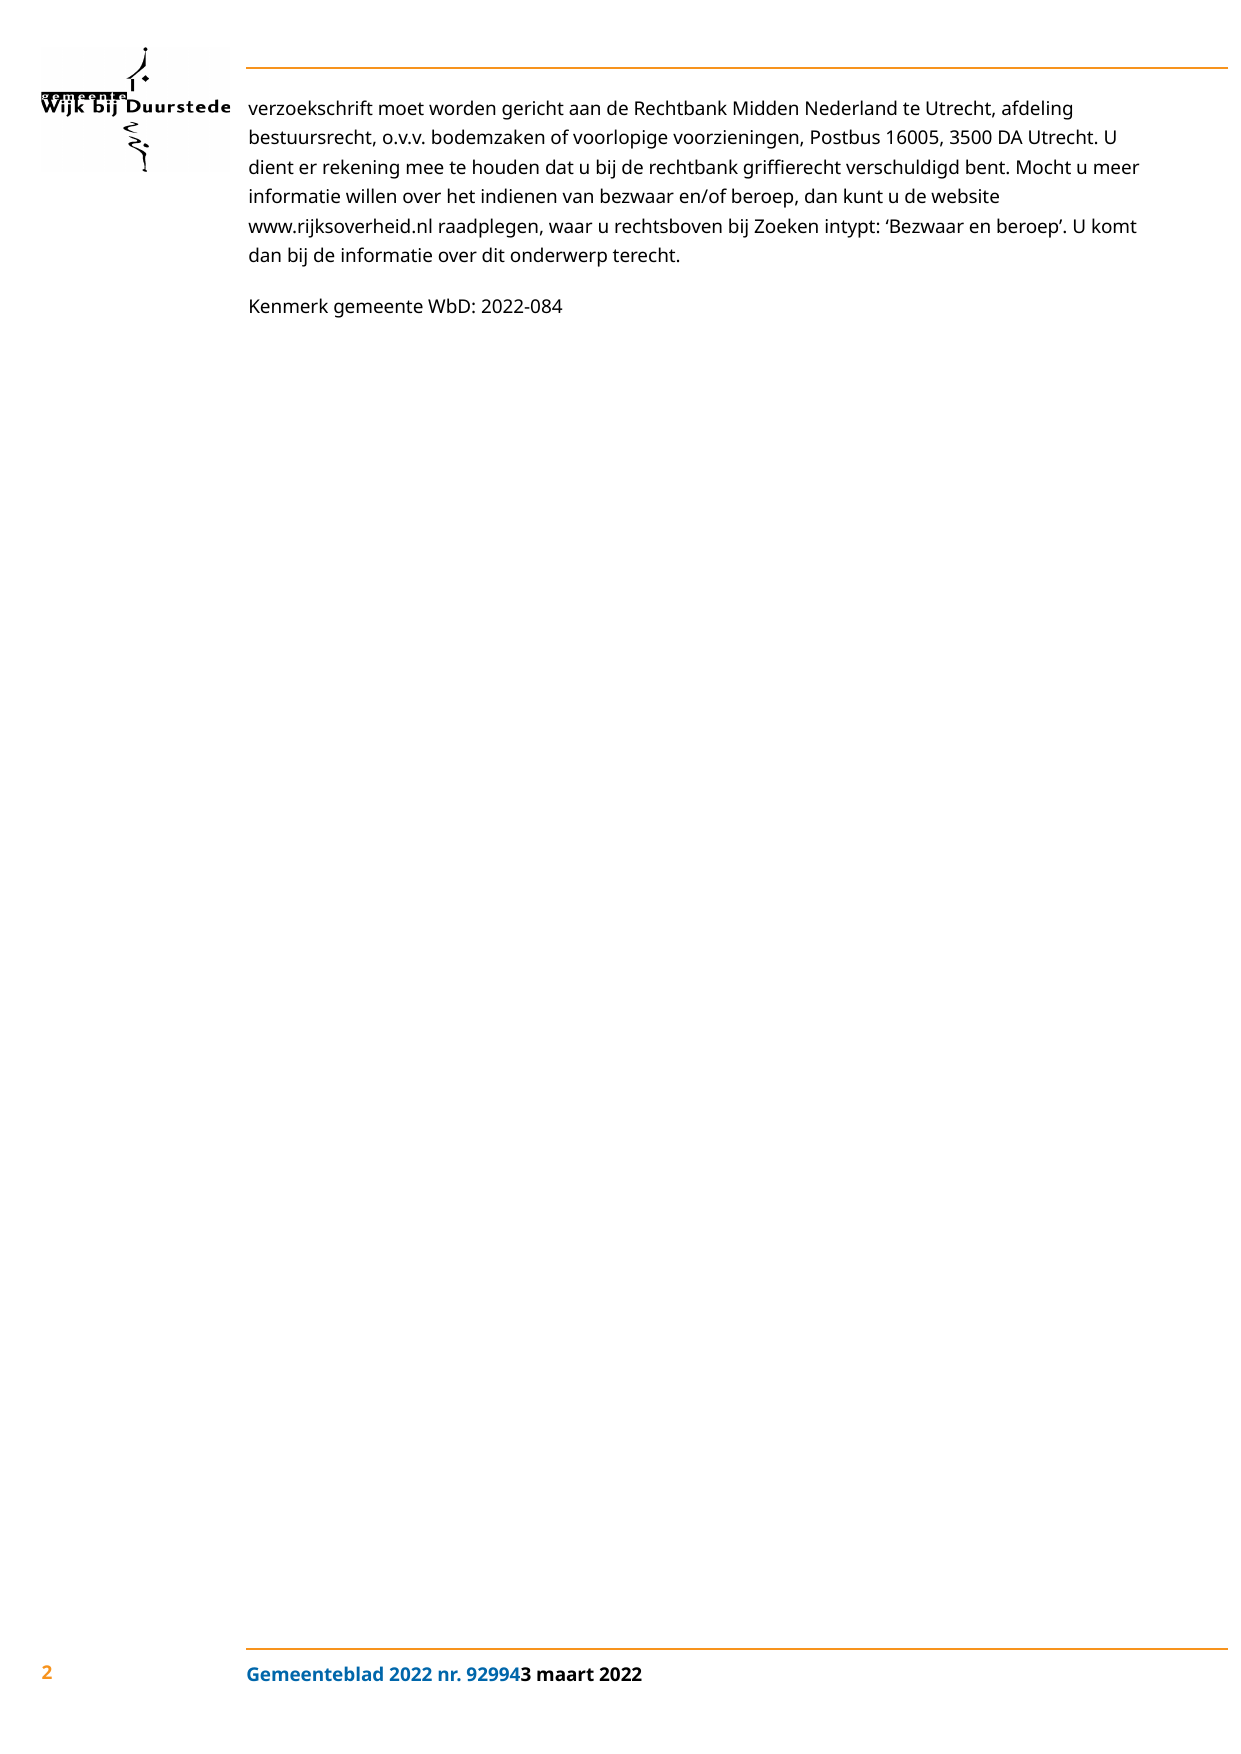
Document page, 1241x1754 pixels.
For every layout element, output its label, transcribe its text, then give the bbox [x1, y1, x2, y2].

text verzoekschrift moet worden gericht aan de Rechtbank Midden Nederland te Utrecht, afdeling bestuursrecht, o.v.v. bodemzaken of voorlopige voorzieningen, Postbus 16005, 3500 DA Utrecht. U dient er rekening mee te houden dat u bij de rechtbank griffierecht verschuldigd bent. Mocht u meer informatie willen over het indienen van bezwaar en/of beroep, dan kunt u de website www.rijksoverheid.nl raadplegen, waar u rechtsboven bij Zoeken intypt: ‘Bezwaar en beroep’. U komt dan bij de informatie over dit onderwerp terecht. [248, 95, 1152, 268]
text Kenmerk gemeente WbD: 2022-084 [248, 293, 1152, 319]
picture [41, 47, 231, 172]
